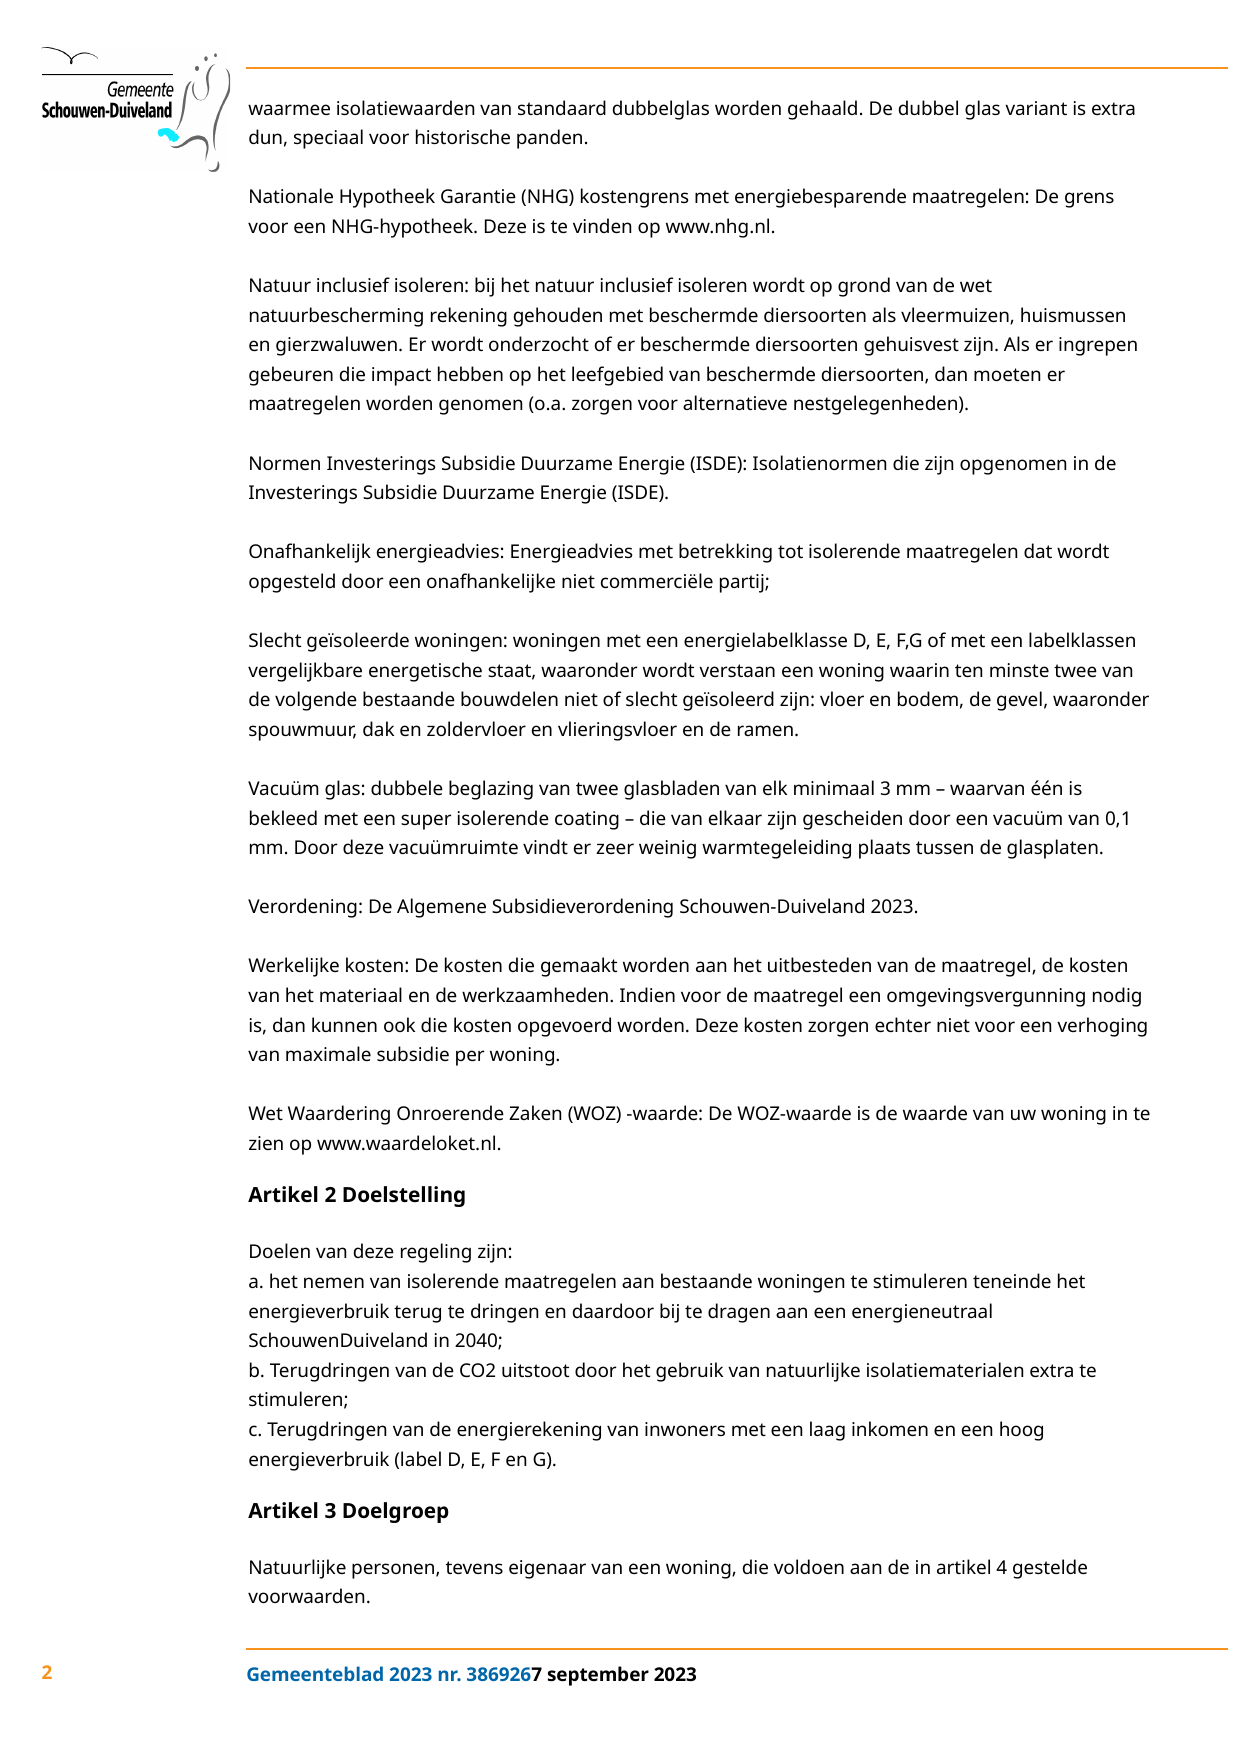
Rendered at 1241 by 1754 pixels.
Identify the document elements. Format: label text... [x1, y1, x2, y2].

text Artikel 2 Doelstelling [248, 1181, 1152, 1209]
text waarmee isolatiewaarden van standaard dubbelglas worden gehaald. De dubbel glas variant is extra dun, speciaal voor historische panden. [248, 95, 1152, 150]
text Doelen van deze regeling zijn: [248, 1239, 1152, 1264]
text voorwaarden. [248, 1584, 1152, 1609]
text b. Terugdringen van de CO2 uitstoot door het gebruik van natuurlijke isolatiematerialen extra te stimuleren; [248, 1357, 1152, 1412]
text Normen Investerings Subsidie Duurzame Energie (ISDE): Isolatienormen die zijn opgenomen in de Investerings Subsidie Duurzame Energie (ISDE). [248, 450, 1152, 505]
text Artikel 3 Doelgroep [248, 1496, 1152, 1524]
text a. het nemen van isolerende maatregelen aan bestaande woningen te stimuleren teneinde het energieverbruik terug te dringen en daardoor bij te dragen aan een energieneutraal SchouwenDuiveland in 2040; [248, 1268, 1152, 1353]
text Werkelijke kosten: De kosten die gemaakt worden aan het uitbesteden van de maatregel, de kosten van het materiaal en de werkzaamheden. Indien voor de maatregel een omgevingsvergunning nodig is, dan kunnen ook die kosten opgevoerd worden. Deze kosten zorgen echter niet voor een verhoging van maximale subsidie per woning. [248, 953, 1152, 1067]
text Verordening: De Algemene Subsidieverordening Schouwen-Duiveland 2023. [248, 893, 1152, 919]
text c. Terugdringen van de energierekening van inwoners met een laag inkomen en een hoog energieverbruik (label D, E, F en G). [248, 1416, 1152, 1471]
picture [41, 47, 231, 172]
text Vacuüm glas: dubbele beglazing van twee glasbladen van elk minimaal 3 mm – waarvan één is bekleed met een super isolerende coating – die van elkaar zijn gescheiden door een vacuüm van 0,1 mm. Door deze vacuümruimte vindt er zeer weinig warmtegeleiding plaats tussen de glasplaten. [248, 775, 1152, 860]
text Wet Waardering Onroerende Zaken (WOZ) -waarde: De WOZ-waarde is de waarde van uw woning in te zien op www.waardeloket.nl. [248, 1101, 1152, 1156]
text Natuurlijke personen, tevens eigenaar van een woning, die voldoen aan de in artikel 4 gestelde [248, 1554, 1152, 1580]
text Slecht geïsoleerde woningen: woningen met een energielabelklasse D, E, F,G of met een labelklassen vergelijkbare energetische staat, waaronder wordt verstaan een woning waarin ten minste twee van de volgende bestaande bouwdelen niet of slecht geïsoleerd zijn: vloer en bodem, de gevel, waaronder spouwmuur, dak en zoldervloer en vlieringsvloer en de ramen. [248, 627, 1152, 742]
text Onafhankelijk energieadvies: Energieadvies met betrekking tot isolerende maatregelen dat wordt opgesteld door een onafhankelijke niet commerciële partij; [248, 538, 1152, 594]
text Natuur inclusief isoleren: bij het natuur inclusief isoleren wordt op grond van de wet natuurbescherming rekening gehouden met beschermde diersoorten als vleermuizen, huismussen en gierzwaluwen. Er wordt onderzocht of er beschermde diersoorten gehuisvest zijn. Als er ingrepen gebeuren die impact hebben op het leefgebied van beschermde diersoorten, dan moeten er maatregelen worden genomen (o.a. zorgen voor alternatieve nestgelegenheden). [248, 272, 1152, 416]
text Nationale Hypotheek Garantie (NHG) kostengrens met energiebesparende maatregelen: De grens voor een NHG-hypotheek. Deze is te vinden op www.nhg.nl. [248, 183, 1152, 239]
